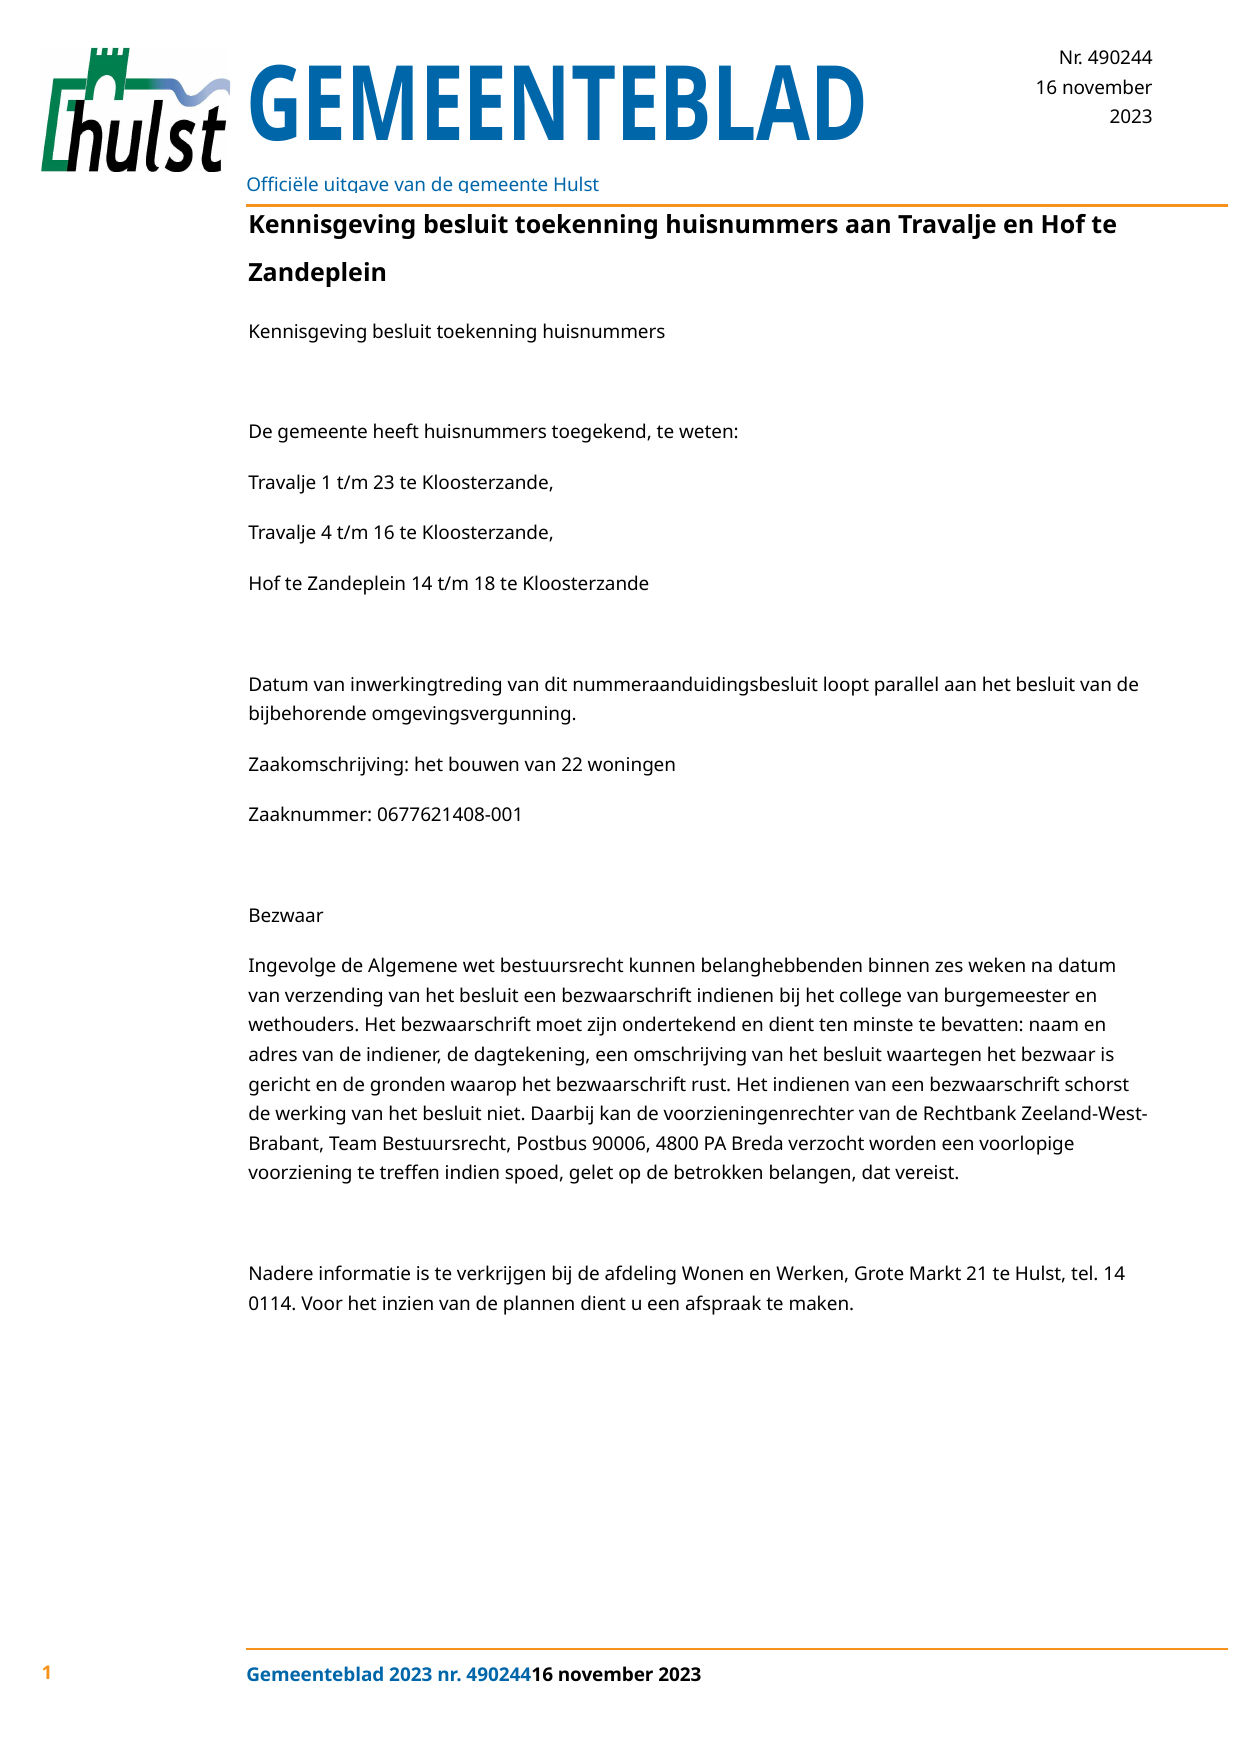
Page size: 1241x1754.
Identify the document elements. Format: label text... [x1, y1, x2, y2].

text Kennisgeving besluit toekenning huisnummers [248, 318, 1152, 344]
text Hof te Zandeplein 14 t/m 18 te Kloosterzande [248, 570, 1152, 596]
text Bezwaar [248, 902, 1152, 928]
text Travalje 1 t/m 23 te Kloosterzande, [248, 469, 1152, 495]
text Zaakomschrijving: het bouwen van 22 woningen [248, 751, 1152, 777]
text Nadere informatie is te verkrijgen bij de afdeling Wonen en Werken, Grote Markt 21 te Hulst, tel. 14 0114. Voor het inzien van de plannen dient u een afspraak te maken. [248, 1260, 1152, 1316]
text Kennisgeving besluit toekenning huisnummers aan Travalje en Hof te Zandeplein [248, 207, 1152, 288]
text Datum van inwerkingtreding van dit nummeraanduidingsbesluit loopt parallel aan het besluit van de bijbehorende omgevingsvergunning. [248, 671, 1152, 726]
text Ingevolge de Algemene wet bestuursrecht kunnen belanghebbenden binnen zes weken na datum van verzending van het besluit een bezwaarschrift indienen bij het college van burgemeester en wethouders. Het bezwaarschrift moet zijn ondertekend en dient ten minste te bevatten: naam en adres van de indiener, de dagtekening, een omschrijving van het besluit waartegen het bezwaar is gericht en de gronden waarop het bezwaarschrift rust. Het indienen van een bezwaarschrift schorst de werking van het besluit niet. Daarbij kan de voorzieningenrechter van de Rechtbank Zeeland-West-Brabant, Team Bestuursrecht, Postbus 90006, 4800 PA Breda verzocht worden een voorlopige voorziening te treffen indien spoed, gelet op de betrokken belangen, dat vereist. [248, 952, 1152, 1185]
picture [41, 47, 231, 172]
text Zaaknummer: 0677621408-001 [248, 801, 1152, 827]
text Travalje 4 t/m 16 te Kloosterzande, [248, 519, 1152, 545]
text De gemeente heeft huisnummers toegekend, te weten: [248, 419, 1152, 444]
